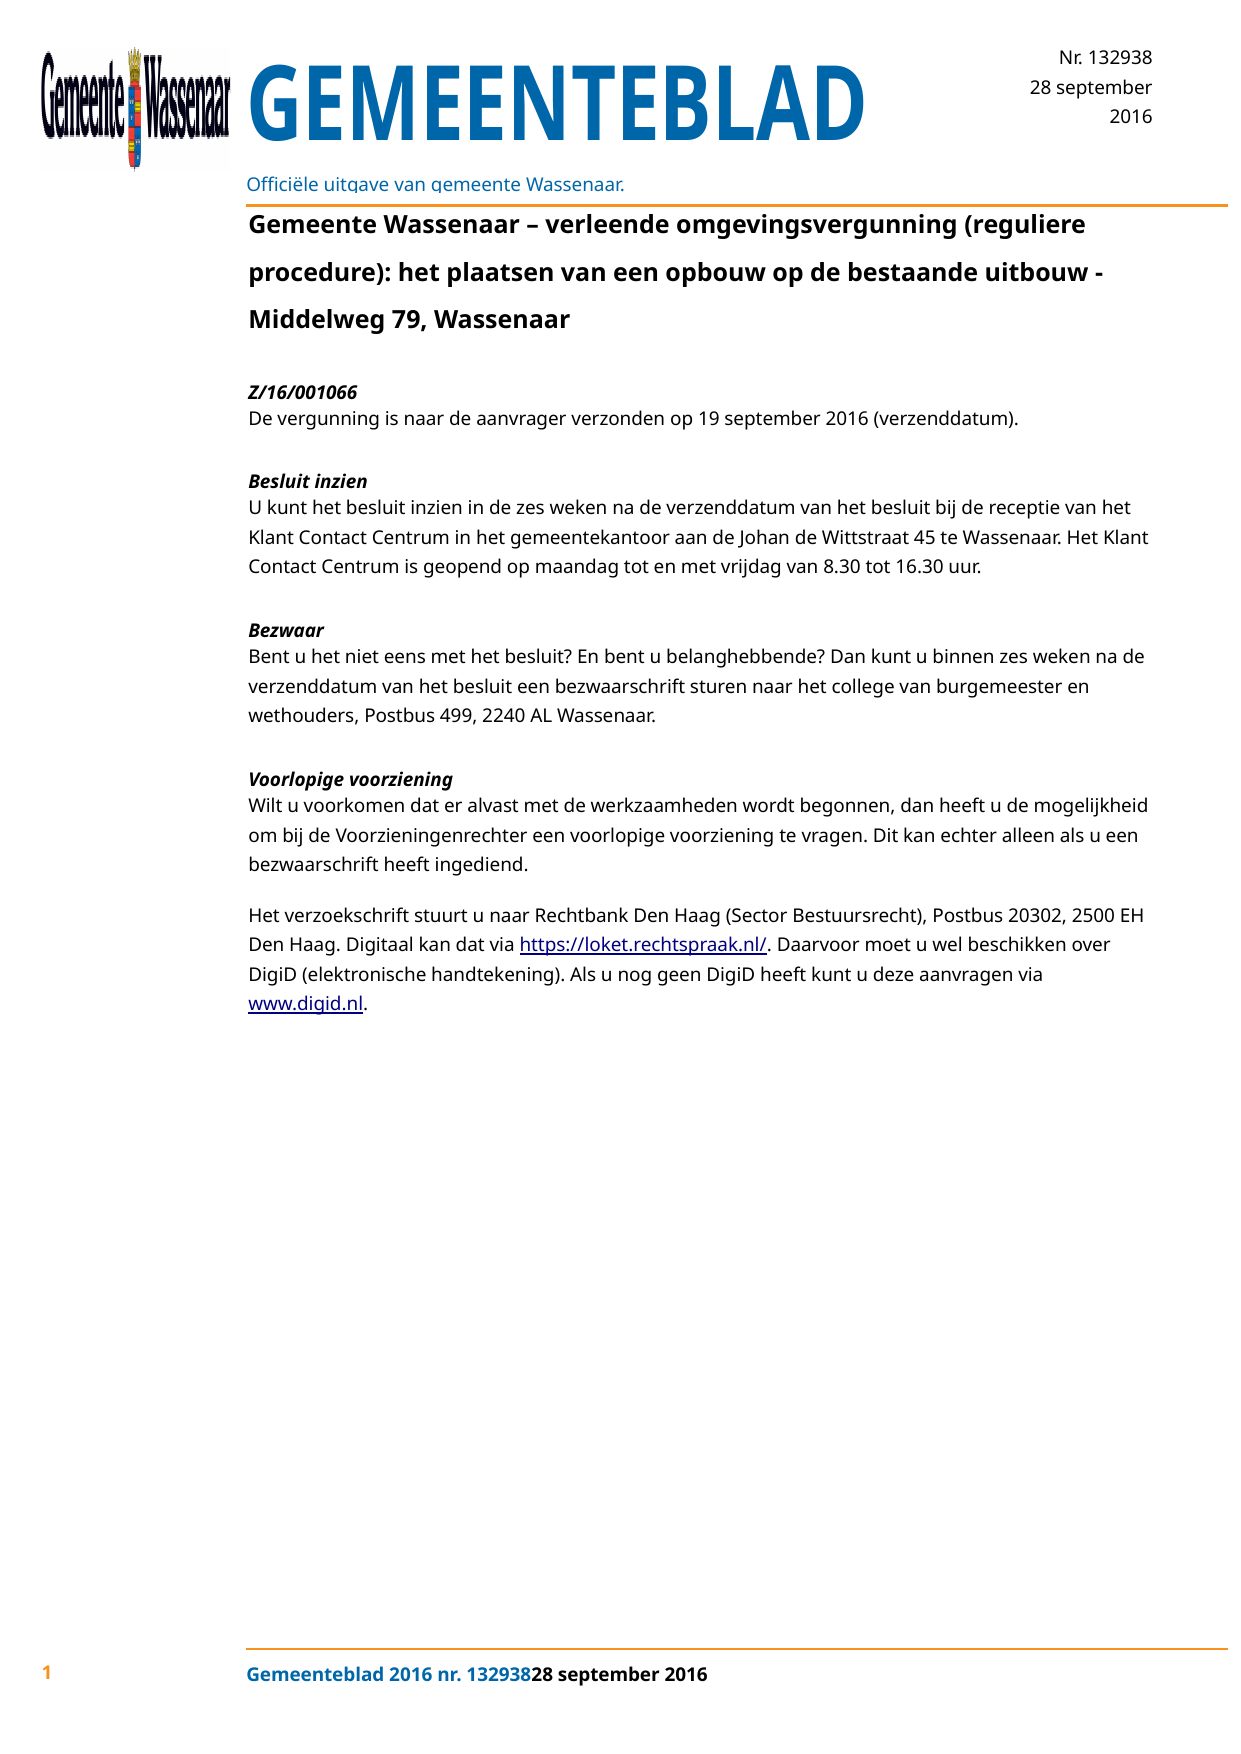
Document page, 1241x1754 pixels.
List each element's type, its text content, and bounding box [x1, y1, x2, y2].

text De vergunning is naar de aanvrager verzonden op 19 september 2016 (verzenddatum). [248, 405, 1152, 431]
text Wilt u voorkomen dat er alvast met de werkzaamheden wordt begonnen, dan heeft u de mogelijkheid om bij de Voorzieningenrechter een voorlopige voorziening te vragen. Dit kan echter alleen als u een bezwaarschrift heeft ingediend. [248, 792, 1152, 877]
text U kunt het besluit inzien in de zes weken na de verzenddatum van het besluit bij de receptie van het Klant Contact Centrum in het gemeentekantoor aan de Johan de Wittstraat 45 te Wassenaar. Het Klant Contact Centrum is geopend op maandag tot en met vrijdag van 8.30 tot 16.30 uur. [248, 494, 1152, 579]
text Voorlopige voorziening [248, 766, 1152, 792]
text Besluit inzien [248, 469, 1152, 494]
text Bent u het niet eens met het besluit? En bent u belanghebbende? Dan kunt u binnen zes weken na de verzenddatum van het besluit een bezwaarschrift sturen naar het college van burgemeester en wethouders, Postbus 499, 2240 AL Wassenaar. [248, 643, 1152, 728]
text Het verzoekschrift stuurt u naar Rechtbank Den Haag (Sector Bestuursrecht), Postbus 20302, 2500 EH Den Haag. Digitaal kan dat via https://loket.rechtspraak.nl/. Daarvoor moet u wel beschikken over DigiD (elektronische handtekening). Als u nog geen DigiD heeft kunt u deze aanvragen via www.digid.nl. [248, 902, 1152, 1016]
picture [41, 47, 231, 172]
text Bezwaar [248, 618, 1152, 643]
text Gemeente Wassenaar – verleende omgevingsvergunning (reguliere procedure): het plaatsen van een opbouw op de bestaande uitbouw - Middelweg 79, Wassenaar [248, 207, 1152, 336]
text Z/16/001066 [248, 379, 1152, 405]
